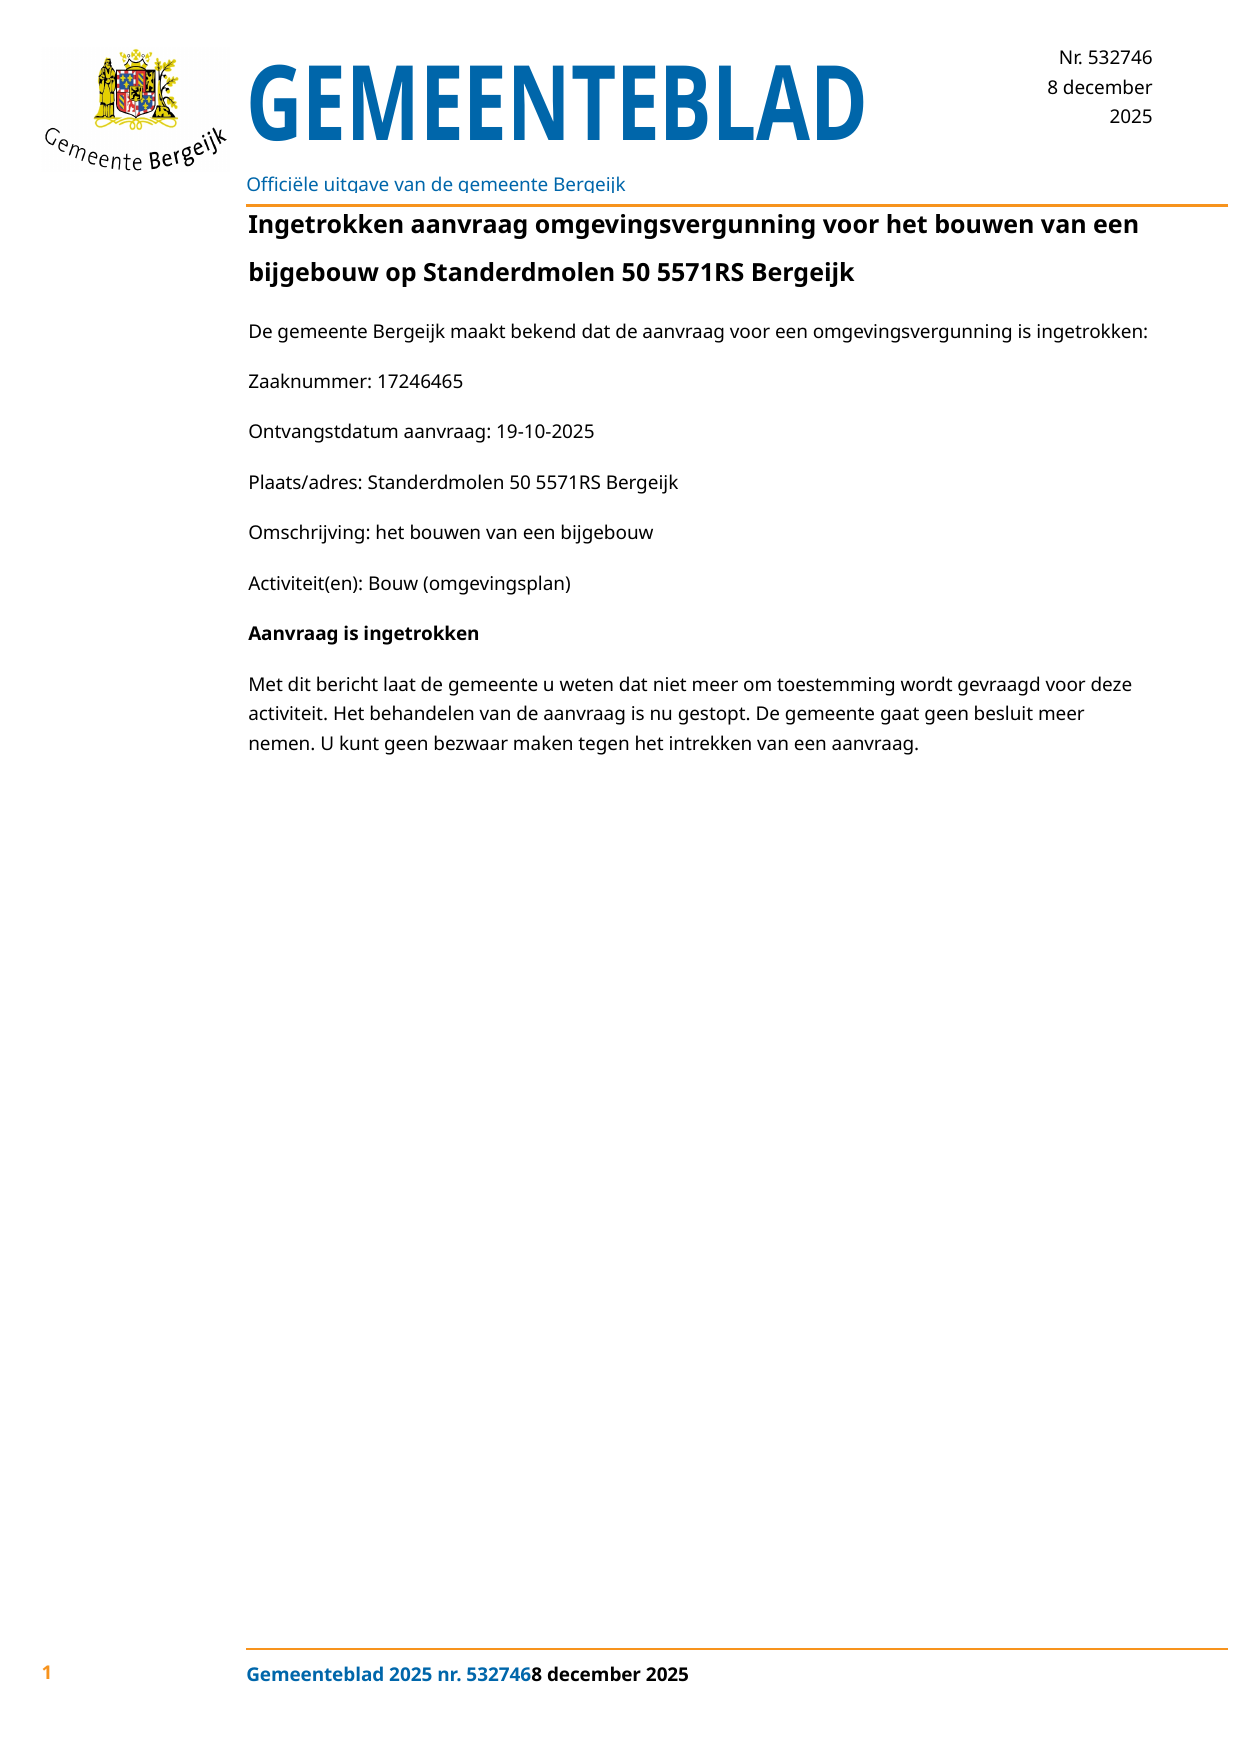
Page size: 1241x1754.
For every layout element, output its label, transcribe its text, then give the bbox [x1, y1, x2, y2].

text Aanvraag is ingetrokken [248, 620, 1152, 646]
text Ingetrokken aanvraag omgevingsvergunning voor het bouwen van een bijgebouw op Standerdmolen 50 5571RS Bergeijk [248, 207, 1152, 288]
text Ontvangstdatum aanvraag: 19-10-2025 [248, 419, 1152, 444]
text Activiteit(en): Bouw (omgevingsplan) [248, 570, 1152, 596]
text Zaaknummer: 17246465 [248, 368, 1152, 394]
picture [41, 47, 231, 172]
text Met dit bericht laat de gemeente u weten dat niet meer om toestemming wordt gevraagd voor deze activiteit. Het behandelen van de aanvraag is nu gestopt. De gemeente gaat geen besluit meer nemen. U kunt geen bezwaar maken tegen het intrekken van een aanvraag. [248, 671, 1152, 756]
text Omschrijving: het bouwen van een bijgebouw [248, 519, 1152, 545]
text Plaats/adres: Standerdmolen 50 5571RS Bergeijk [248, 469, 1152, 495]
text De gemeente Bergeijk maakt bekend dat de aanvraag voor een omgevingsvergunning is ingetrokken: [248, 318, 1152, 344]
